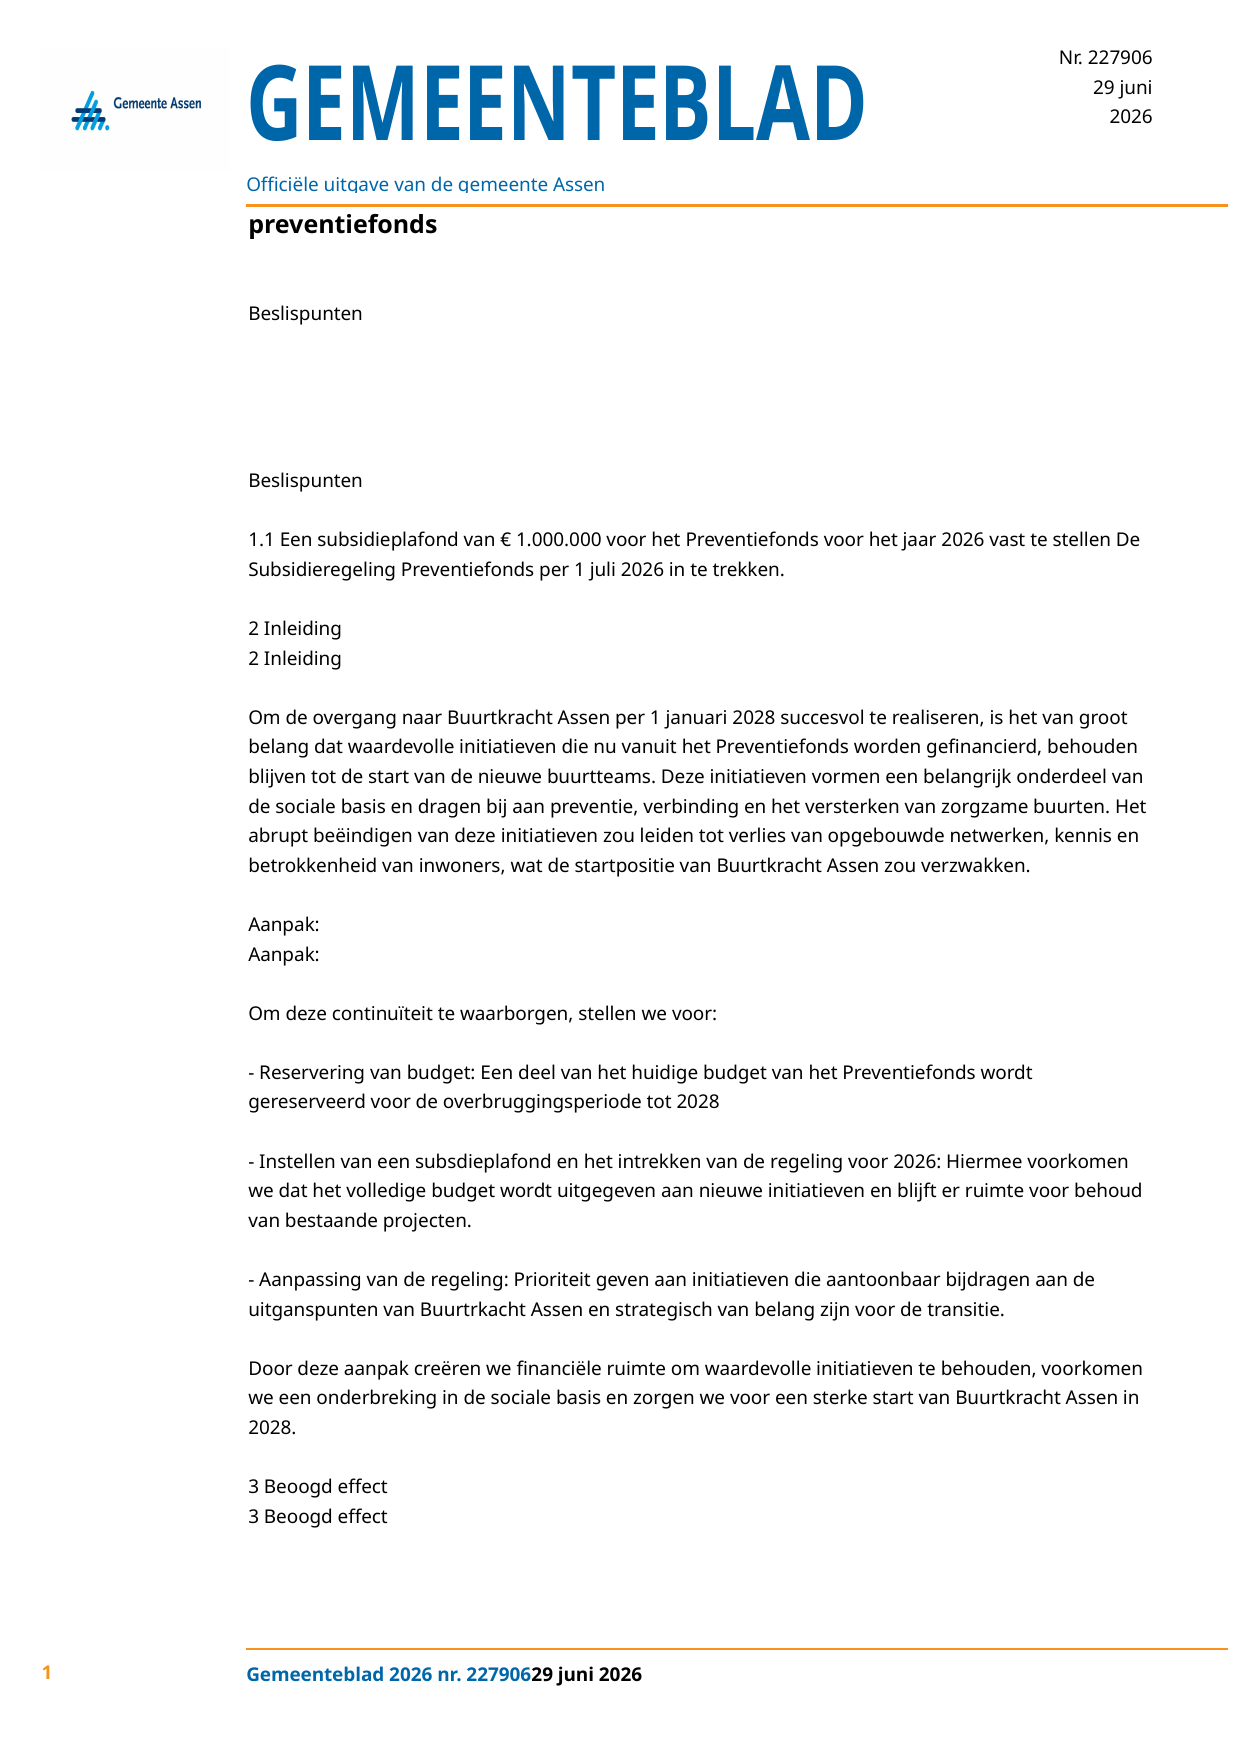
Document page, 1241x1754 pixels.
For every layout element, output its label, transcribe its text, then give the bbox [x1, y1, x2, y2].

text - Aanpassing van de regeling: Prioriteit geven aan initiatieven die aantoonbaar bijdragen aan de uitganspunten van Buurtrkacht Assen en strategisch van belang zijn voor de transitie. [248, 1266, 1152, 1322]
text 3 Beoogd effect [248, 1503, 1152, 1529]
text Beslispunten [248, 467, 1152, 493]
text Om de overgang naar Buurtkracht Assen per 1 januari 2028 succesvol te realiseren, is het van groot belang dat waardevolle initiatieven die nu vanuit het Preventiefonds worden gefinancierd, behouden blijven tot de start van de nieuwe buurtteams. Deze initiatieven vormen een belangrijk onderdeel van de sociale basis en dragen bij aan preventie, verbinding en het versterken van zorgzame buurten. Het abrupt beëindigen van deze initiatieven zou leiden tot verlies van opgebouwde netwerken, kennis en betrokkenheid van inwoners, wat de startpositie van Buurtkracht Assen zou verzwakken. [248, 704, 1152, 878]
text Beslispunten [248, 300, 1152, 326]
text 3 Beoogd effect [248, 1473, 1152, 1499]
picture [41, 47, 231, 172]
text Aanpak: [248, 911, 1152, 937]
text Door deze aanpak creëren we financiële ruimte om waardevolle initiatieven te behouden, voorkomen we een onderbreking in de sociale basis en zorgen we voor een sterke start van Buurtkracht Assen in 2028. [248, 1355, 1152, 1440]
text - Reservering van budget: Een deel van het huidige budget van het Preventiefonds wordt gereserveerd voor de overbruggingsperiode tot 2028 [248, 1059, 1152, 1114]
text 2 Inleiding [248, 645, 1152, 671]
text 2 Inleiding [248, 615, 1152, 641]
text preventiefonds [248, 207, 1152, 241]
text 1.1 Een subsidieplafond van € 1.000.000 voor het Preventiefonds voor het jaar 2026 vast te stellen De Subsidieregeling Preventiefonds per 1 juli 2026 in te trekken. [248, 527, 1152, 582]
text Aanpak: [248, 941, 1152, 967]
text - Instellen van een subsdieplafond en het intrekken van de regeling voor 2026: Hiermee voorkomen we dat het volledige budget wordt uitgegeven aan nieuwe initiatieven en blijft er ruimte voor behoud van bestaande projecten. [248, 1148, 1152, 1233]
text Om deze continuïteit te waarborgen, stellen we voor: [248, 1000, 1152, 1026]
